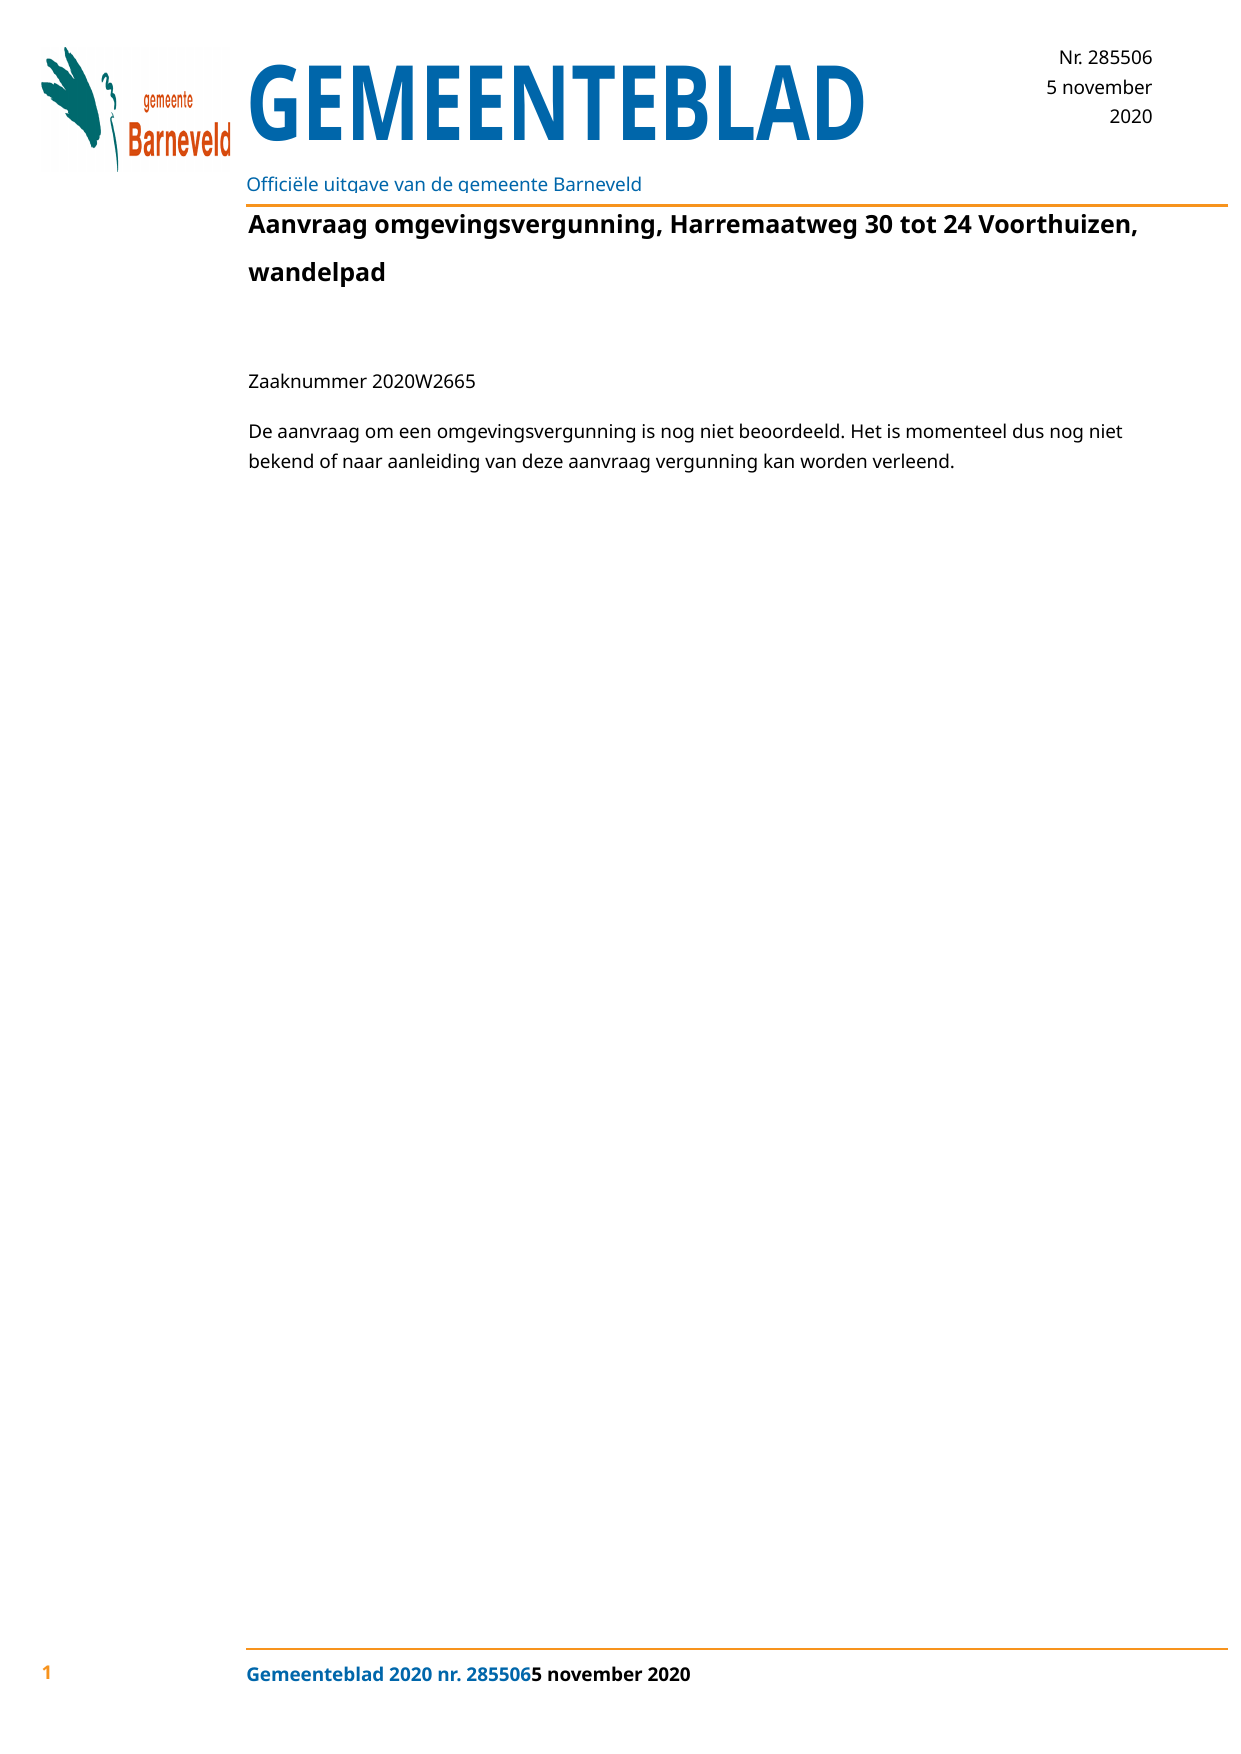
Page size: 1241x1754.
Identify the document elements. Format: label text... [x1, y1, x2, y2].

text De aanvraag om een omgevingsvergunning is nog niet beoordeeld. Het is momenteel dus nog niet bekend of naar aanleiding van deze aanvraag vergunning kan worden verleend. [248, 419, 1152, 474]
text Zaaknummer 2020W2665 [248, 368, 1152, 394]
text Aanvraag omgevingsvergunning, Harremaatweg 30 tot 24 Voorthuizen, wandelpad [248, 207, 1152, 288]
picture [41, 47, 231, 172]
